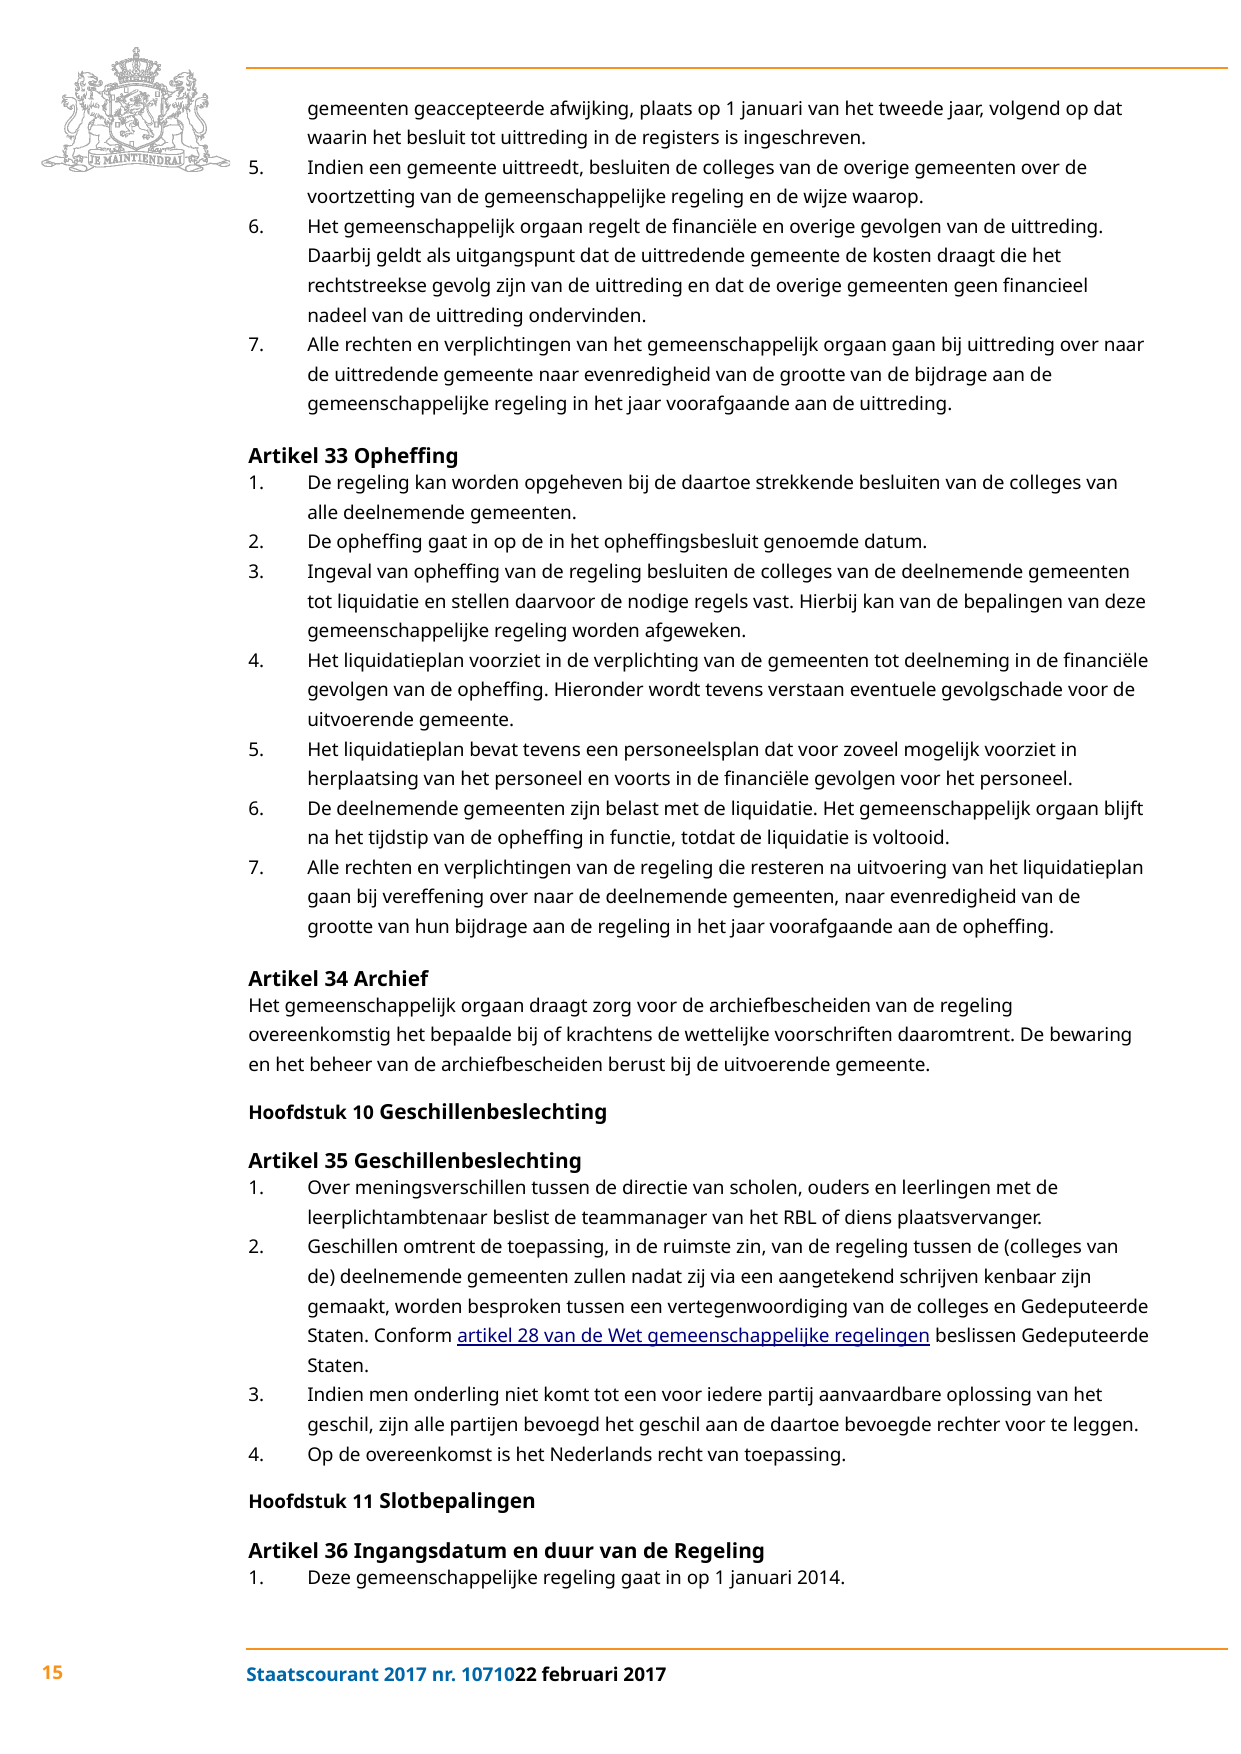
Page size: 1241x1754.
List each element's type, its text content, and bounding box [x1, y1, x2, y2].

list gemeenten geaccepteerde afwijking, plaats op 1 januari van het tweede jaar, volgend op dat waarin het besluit tot uittreding in de registers is ingeschreven. [248, 95, 1152, 150]
text Hoofdstuk 11 Slotbepalingen [248, 1486, 1152, 1515]
text Artikel 33 Opheffing [248, 441, 1152, 469]
list Alle rechten en verplichtingen van de regeling die resteren na uitvoering van het liquidatieplan gaan bij vereffening over naar de deelnemende gemeenten, naar evenredigheid van de grootte van hun bijdrage aan de regeling in het jaar voorafgaande aan de opheffing. [248, 854, 1152, 939]
picture [41, 47, 231, 172]
text Artikel 36 Ingangsdatum en duur van de Regeling [248, 1536, 1152, 1564]
list Over meningsverschillen tussen de directie van scholen, ouders en leerlingen met de leerplichtambtenaar beslist de teammanager van het RBL of diens plaatsvervanger. [248, 1174, 1152, 1230]
text Het gemeenschappelijk orgaan draagt zorg voor de archiefbescheiden van de regeling overeenkomstig het bepaalde bij of krachtens de wettelijke voorschriften daaromtrent. De bewaring en het beheer van de archiefbescheiden berust bij de uitvoerende gemeente. [248, 992, 1152, 1077]
list Indien een gemeente uittreedt, besluiten de colleges van de overige gemeenten over de voortzetting van de gemeenschappelijke regeling en de wijze waarop. [248, 154, 1152, 209]
list Deze gemeenschappelijke regeling gaat in op 1 januari 2014. [248, 1564, 1152, 1590]
list De deelnemende gemeenten zijn belast met de liquidatie. Het gemeenschappelijk orgaan blijft na het tijdstip van de opheffing in functie, totdat de liquidatie is voltooid. [248, 795, 1152, 850]
text Artikel 34 Archief [248, 964, 1152, 992]
list Het liquidatieplan bevat tevens een personeelsplan dat voor zoveel mogelijk voorziet in herplaatsing van het personeel en voorts in de financiële gevolgen voor het personeel. [248, 736, 1152, 791]
list Op de overeenkomst is het Nederlands recht van toepassing. [248, 1441, 1152, 1467]
list Het liquidatieplan voorziet in de verplichting van de gemeenten tot deelneming in de financiële gevolgen van de opheffing. Hieronder wordt tevens verstaan eventuele gevolgschade voor de uitvoerende gemeente. [248, 647, 1152, 732]
list De regeling kan worden opgeheven bij de daartoe strekkende besluiten van de colleges van alle deelnemende gemeenten. [248, 469, 1152, 525]
text Hoofdstuk 10 Geschillenbeslechting [248, 1097, 1152, 1125]
list Indien men onderling niet komt tot een voor iedere partij aanvaardbare oplossing van het geschil, zijn alle partijen bevoegd het geschil aan de daartoe bevoegde rechter voor te leggen. [248, 1382, 1152, 1437]
list Alle rechten en verplichtingen van het gemeenschappelijk orgaan gaan bij uittreding over naar de uittredende gemeente naar evenredigheid van de grootte van de bijdrage aan de gemeenschappelijke regeling in het jaar voorafgaande aan de uittreding. [248, 331, 1152, 416]
list Het gemeenschappelijk orgaan regelt de financiële en overige gevolgen van de uittreding. Daarbij geldt als uitgangspunt dat de uittredende gemeente de kosten draagt die het rechtstreekse gevolg zijn van de uittreding en dat de overige gemeenten geen financieel nadeel van de uittreding ondervinden. [248, 213, 1152, 328]
text Artikel 35 Geschillenbeslechting [248, 1146, 1152, 1174]
list Ingeval van opheffing van de regeling besluiten de colleges van de deelnemende gemeenten tot liquidatie en stellen daarvoor de nodige regels vast. Hierbij kan van de bepalingen van deze gemeenschappelijke regeling worden afgeweken. [248, 558, 1152, 643]
list De opheffing gaat in op de in het opheffingsbesluit genoemde datum. [248, 529, 1152, 554]
list Geschillen omtrent de toepassing, in de ruimste zin, van de regeling tussen de (colleges van de) deelnemende gemeenten zullen nadat zij via een aangetekend schrijven kenbaar zijn gemaakt, worden besproken tussen een vertegenwoordiging van de colleges en Gedeputeerde Staten. Conform artikel 28 van de Wet gemeenschappelijke regelingen beslissen Gedeputeerde Staten. [248, 1234, 1152, 1378]
